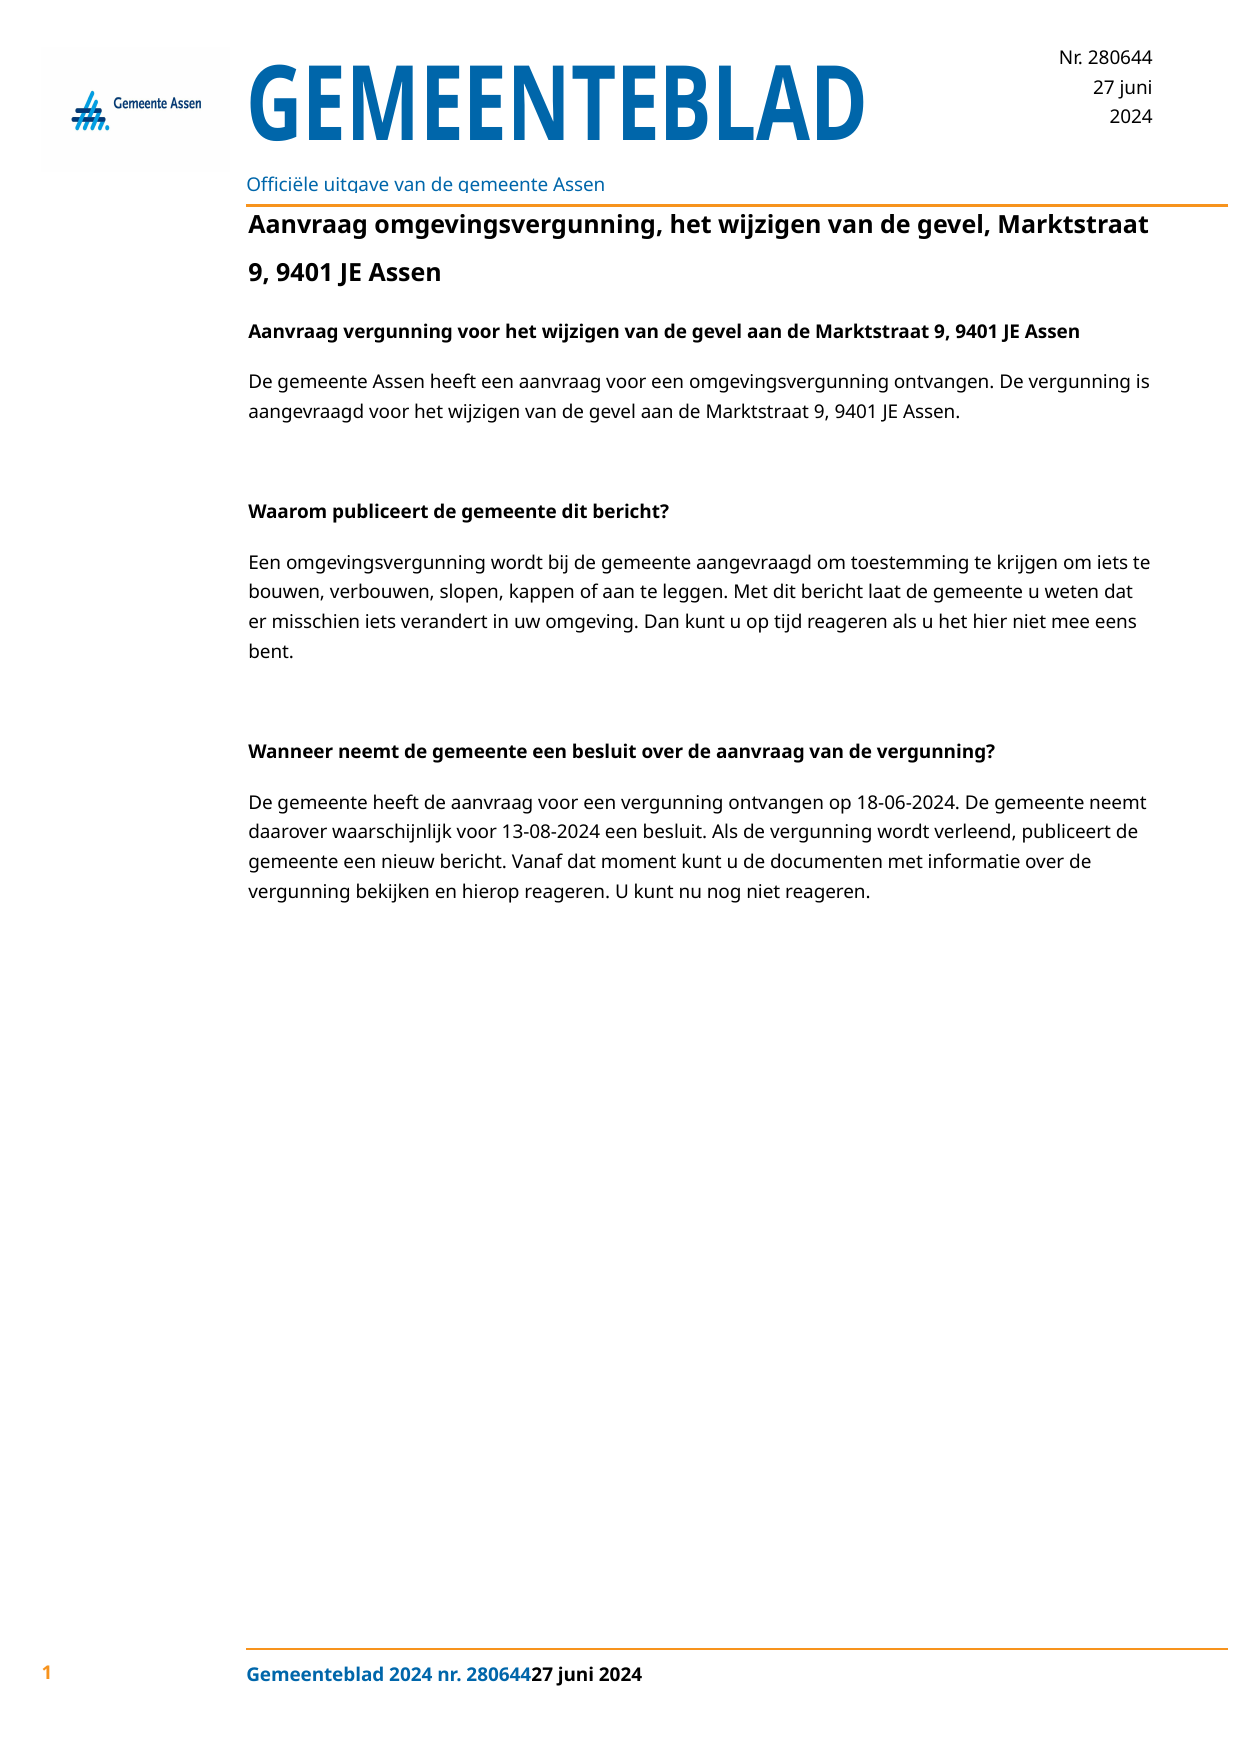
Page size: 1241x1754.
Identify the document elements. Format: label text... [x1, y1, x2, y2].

text Aanvraag vergunning voor het wijzigen van de gevel aan de Marktstraat 9, 9401 JE Assen [248, 318, 1152, 344]
text Wanneer neemt de gemeente een besluit over de aanvraag van de vergunning? [248, 739, 1152, 764]
text Een omgevingsvergunning wordt bij de gemeente aangevraagd om toestemming te krijgen om iets te bouwen, verbouwen, slopen, kappen of aan te leggen. Met dit bericht laat de gemeente u weten dat er misschien iets verandert in uw omgeving. Dan kunt u op tijd reageren als u het hier niet mee eens bent. [248, 549, 1152, 664]
picture [41, 47, 231, 172]
text De gemeente Assen heeft een aanvraag voor een omgevingsvergunning ontvangen. De vergunning is aangevraagd voor het wijzigen van de gevel aan de Marktstraat 9, 9401 JE Assen. [248, 368, 1152, 424]
text Aanvraag omgevingsvergunning, het wijzigen van de gevel, Marktstraat 9, 9401 JE Assen [248, 207, 1152, 288]
text De gemeente heeft de aanvraag voor een vergunning ontvangen op 18-06-2024. De gemeente neemt daarover waarschijnlijk voor 13-08-2024 een besluit. Als de vergunning wordt verleend, publiceert de gemeente een nieuw bericht. Vanaf dat moment kunt u de documenten met informatie over de vergunning bekijken en hierop reageren. U kunt nu nog niet reageren. [248, 789, 1152, 904]
text Waarom publiceert de gemeente dit bericht? [248, 499, 1152, 524]
